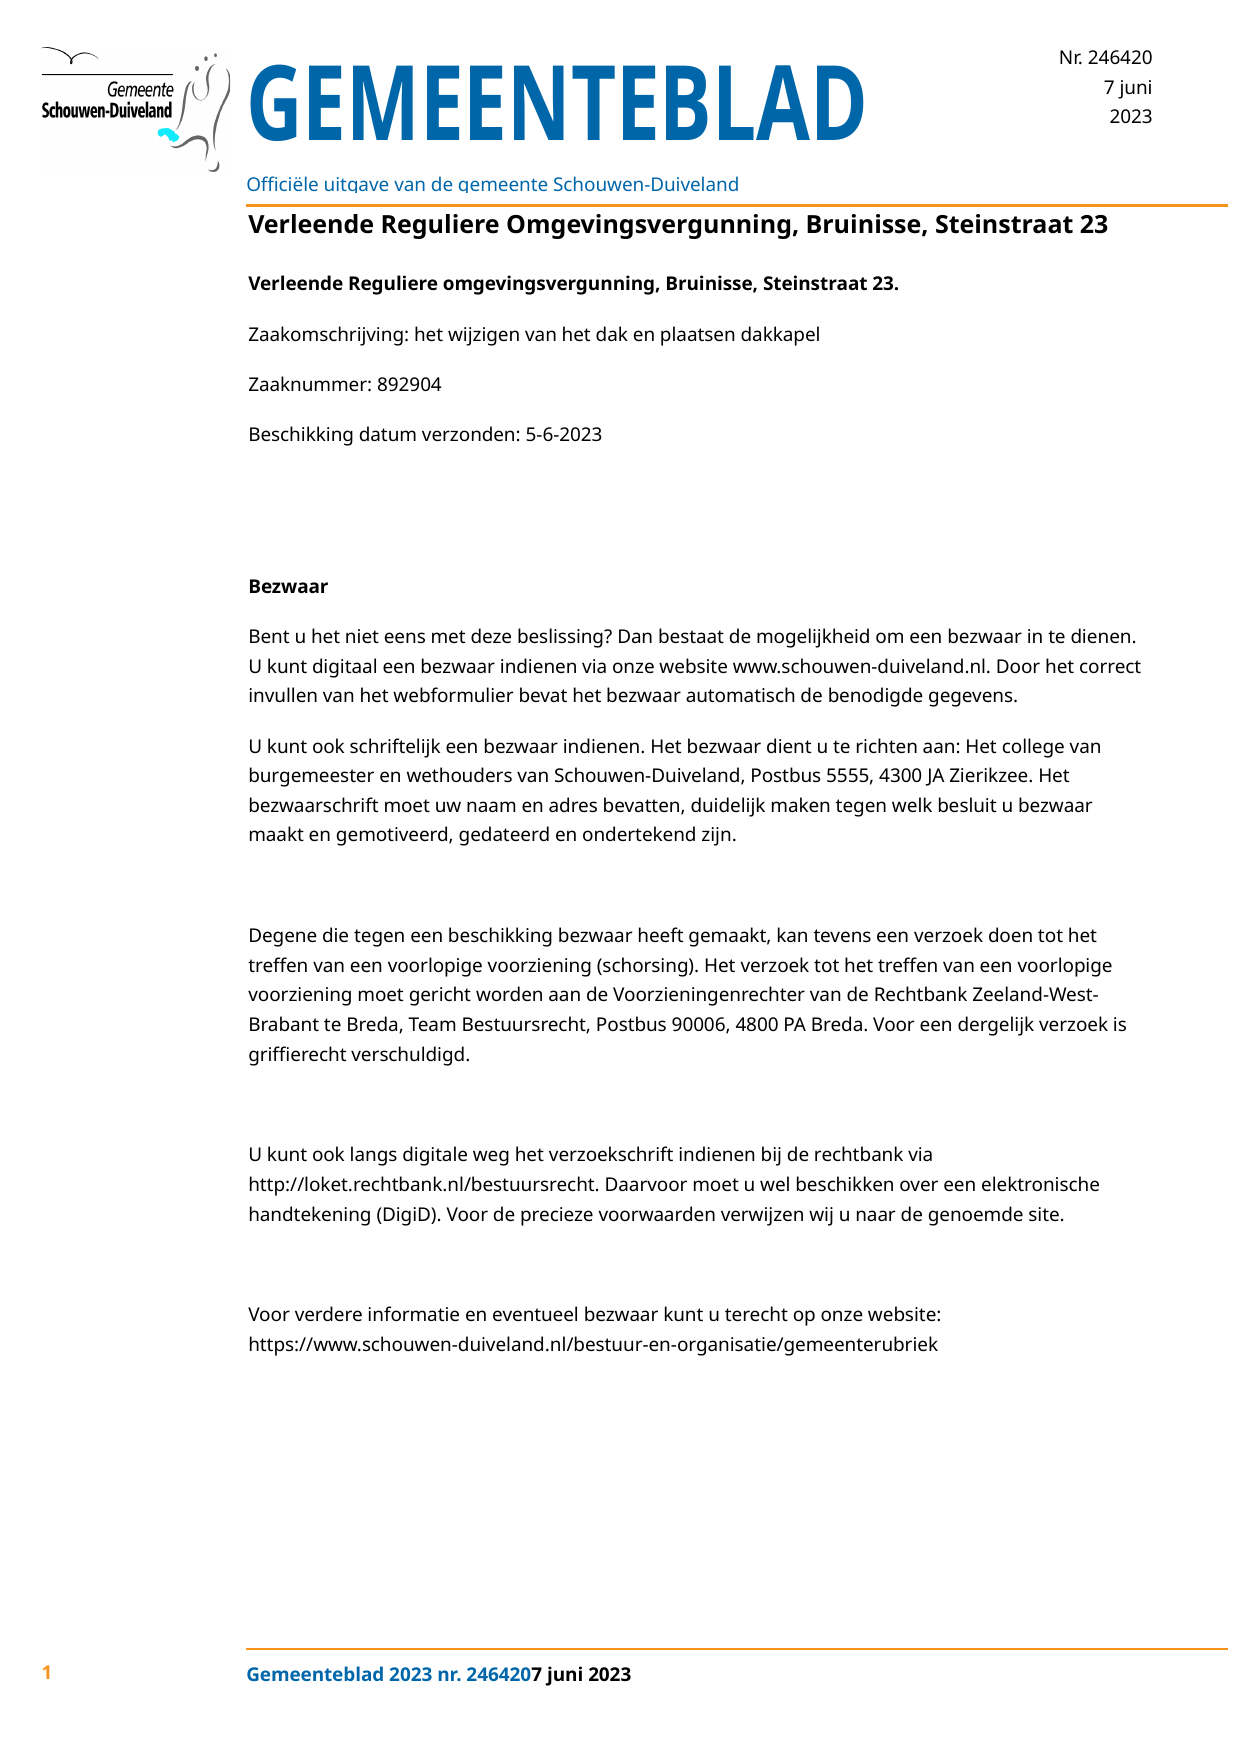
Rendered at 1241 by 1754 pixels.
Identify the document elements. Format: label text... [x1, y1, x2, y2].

text Verleende Reguliere Omgevingsvergunning, Bruinisse, Steinstraat 23 [248, 207, 1152, 241]
text Bent u het niet eens met deze beslissing? Dan bestaat de mogelijkheid om een bezwaar in te dienen. U kunt digitaal een bezwaar indienen via onze website www.schouwen-duiveland.nl. Door het correct invullen van het webformulier bevat het bezwaar automatisch de benodigde gegevens. [248, 623, 1152, 708]
text Beschikking datum verzonden: 5-6-2023 [248, 422, 1152, 447]
text Verleende Reguliere omgevingsvergunning, Bruinisse, Steinstraat 23. [248, 270, 1152, 296]
text Bezwaar [248, 573, 1152, 598]
text Voor verdere informatie en eventueel bezwaar kunt u terecht op onze website: https://www.schouwen-duiveland.nl/bestuur-en-organisatie/gemeenterubriek [248, 1302, 1152, 1357]
text U kunt ook langs digitale weg het verzoekschrift indienen bij de rechtbank via http://loket.rechtbank.nl/bestuursrecht. Daarvoor moet u wel beschikken over een elektronische handtekening (DigiD). Voor de precieze voorwaarden verwijzen wij u naar de genoemde site. [248, 1142, 1152, 1226]
text U kunt ook schriftelijk een bezwaar indienen. Het bezwaar dient u te richten aan: Het college van burgemeester en wethouders van Schouwen-Duiveland, Postbus 5555, 4300 JA Zierikzee. Het bezwaarschrift moet uw naam en adres bevatten, duidelijk maken tegen welk besluit u bezwaar maakt en gemotiveerd, gedateerd en ondertekend zijn. [248, 733, 1152, 847]
picture [41, 47, 231, 172]
text Zaaknummer: 892904 [248, 371, 1152, 397]
text Degene die tegen een beschikking bezwaar heeft gemaakt, kan tevens een verzoek doen tot het treffen van een voorlopige voorziening (schorsing). Het verzoek tot het treffen van een voorlopige voorziening moet gericht worden aan de Voorzieningenrechter van de Rechtbank Zeeland-West-Brabant te Breda, Team Bestuursrecht, Postbus 90006, 4800 PA Breda. Voor een dergelijk verzoek is griffierecht verschuldigd. [248, 922, 1152, 1066]
text Zaakomschrijving: het wijzigen van het dak en plaatsen dakkapel [248, 321, 1152, 346]
